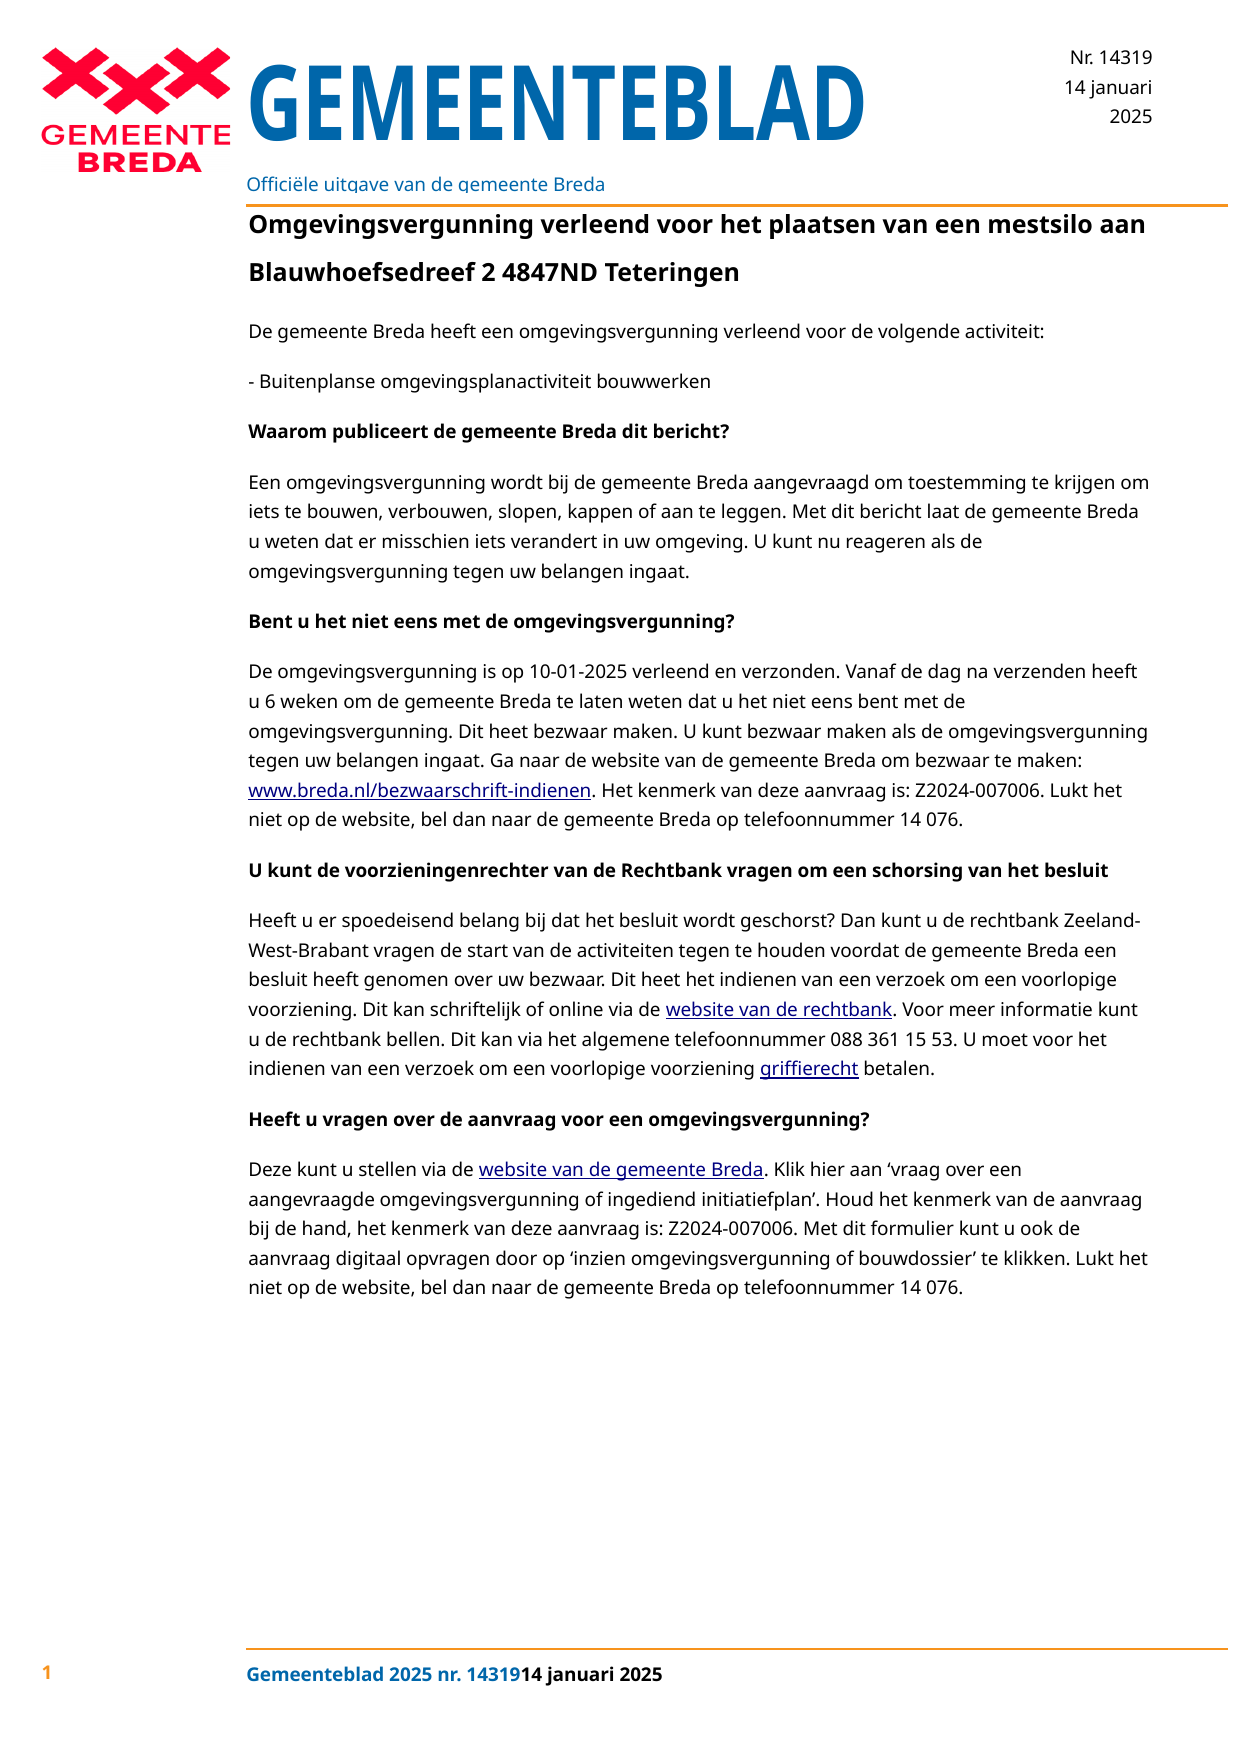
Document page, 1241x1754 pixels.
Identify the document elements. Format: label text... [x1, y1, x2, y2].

text De gemeente Breda heeft een omgevingsvergunning verleend voor de volgende activiteit: [248, 318, 1152, 344]
text Omgevingsvergunning verleend voor het plaatsen van een mestsilo aan Blauwhoefsedreef 2 4847ND Teteringen [248, 207, 1152, 288]
text Waarom publiceert de gemeente Breda dit bericht? [248, 419, 1152, 444]
text U kunt de voorzieningenrechter van de Rechtbank vragen om een schorsing van het besluit [248, 857, 1152, 883]
text Heeft u vragen over de aanvraag voor een omgevingsvergunning? [248, 1106, 1152, 1132]
text - Buitenplanse omgevingsplanactiviteit bouwwerken [248, 368, 1152, 394]
picture [41, 47, 231, 172]
text Bent u het niet eens met de omgevingsvergunning? [248, 608, 1152, 634]
text De omgevingsvergunning is op 10-01-2025 verleend en verzonden. Vanaf de dag na verzenden heeft u 6 weken om de gemeente Breda te laten weten dat u het niet eens bent met de omgevingsvergunning. Dit heet bezwaar maken. U kunt bezwaar maken als de omgevingsvergunning tegen uw belangen ingaat. Ga naar de website van de gemeente Breda om bezwaar te maken: www.breda.nl/bezwaarschrift-indienen. Het kenmerk van deze aanvraag is: Z2024-007006. Lukt het niet op de website, bel dan naar de gemeente Breda op telefoonnummer 14 076. [248, 659, 1152, 832]
text Deze kunt u stellen via de website van de gemeente Breda. Klik hier aan ‘vraag over een aangevraagde omgevingsvergunning of ingediend initiatiefplan’. Houd het kenmerk van de aanvraag bij de hand, het kenmerk van deze aanvraag is: Z2024-007006. Met dit formulier kunt u ook de aanvraag digitaal opvragen door op ‘inzien omgevingsvergunning of bouwdossier’ te klikken. Lukt het niet op de website, bel dan naar de gemeente Breda op telefoonnummer 14 076. [248, 1156, 1152, 1300]
text Een omgevingsvergunning wordt bij de gemeente Breda aangevraagd om toestemming te krijgen om iets te bouwen, verbouwen, slopen, kappen of aan te leggen. Met dit bericht laat de gemeente Breda u weten dat er misschien iets verandert in uw omgeving. U kunt nu reageren als de omgevingsvergunning tegen uw belangen ingaat. [248, 469, 1152, 584]
text Heeft u er spoedeisend belang bij dat het besluit wordt geschorst? Dan kunt u de rechtbank Zeeland-West-Brabant vragen de start van de activiteiten tegen te houden voordat de gemeente Breda een besluit heeft genomen over uw bezwaar. Dit heet het indienen van een verzoek om een voorlopige voorziening. Dit kan schriftelijk of online via de website van de rechtbank. Voor meer informatie kunt u de rechtbank bellen. Dit kan via het algemene telefoonnummer 088 361 15 53. U moet voor het indienen van een verzoek om een voorlopige voorziening griffierecht betalen. [248, 907, 1152, 1081]
